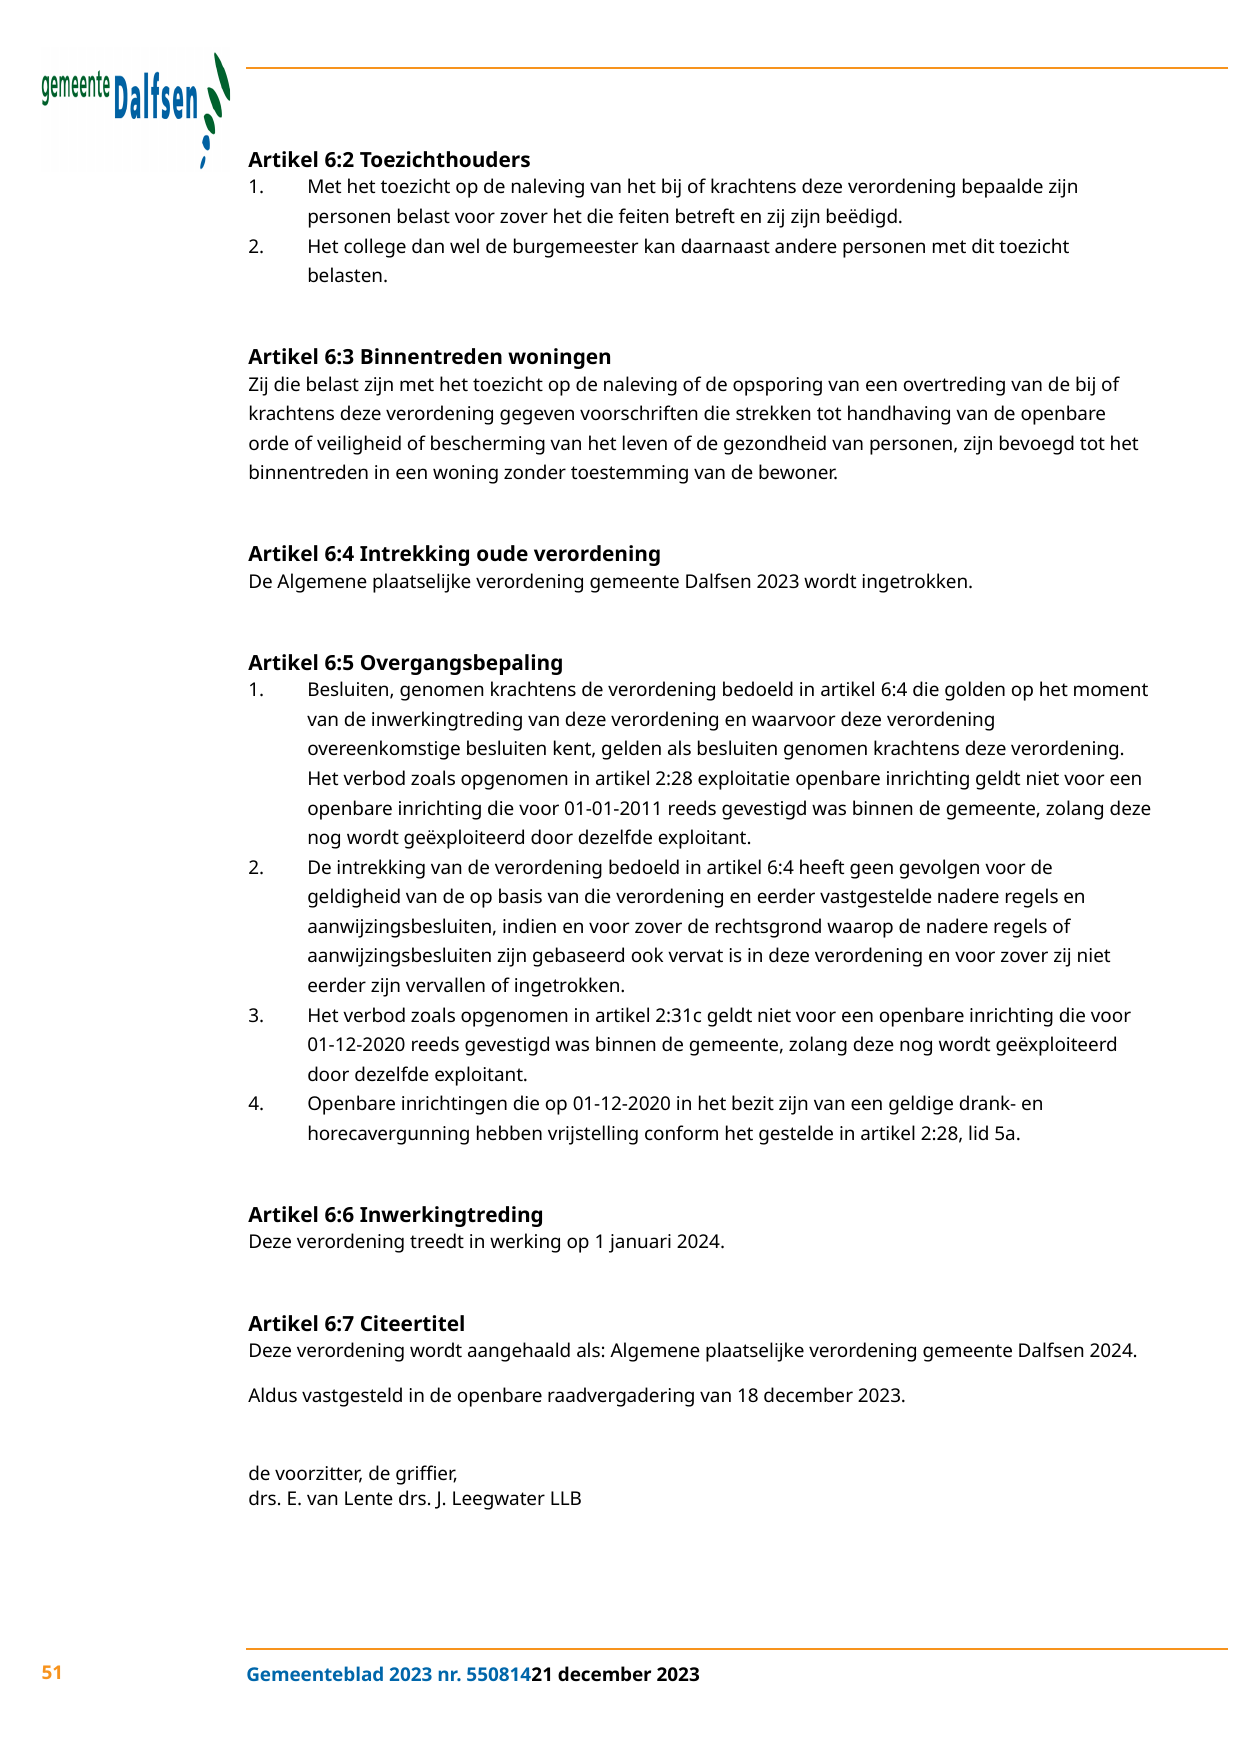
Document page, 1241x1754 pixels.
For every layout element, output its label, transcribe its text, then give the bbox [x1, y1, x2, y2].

text Deze verordening wordt aangehaald als: Algemene plaatselijke verordening gemeente Dalfsen 2024. [248, 1337, 1152, 1363]
text Aldus vastgesteld in de openbare raadvergadering van 18 december 2023. [248, 1383, 1152, 1408]
list Het college dan wel de burgemeester kan daarnaast andere personen met dit toezicht belasten. [248, 233, 1152, 288]
list Het verbod zoals opgenomen in artikel 2:31c geldt niet voor een openbare inrichting die voor 01-12-2020 reeds gevestigd was binnen de gemeente, zolang deze nog wordt geëxploiteerd door dezelfde exploitant. [248, 1002, 1152, 1087]
text drs. E. van Lente drs. J. Leegwater LLB [248, 1486, 1152, 1511]
text Artikel 6:5 Overgangsbepaling [248, 648, 1152, 676]
list Besluiten, genomen krachtens de verordening bedoeld in artikel 6:4 die golden op het moment van de inwerkingtreding van deze verordening en waarvoor deze verordening overeenkomstige besluiten kent, gelden als besluiten genomen krachtens deze verordening. Het verbod zoals opgenomen in artikel 2:28 exploitatie openbare inrichting geldt niet voor een openbare inrichting die voor 01-01-2011 reeds gevestigd was binnen de gemeente, zolang deze nog wordt geëxploiteerd door dezelfde exploitant. [248, 676, 1152, 850]
text Artikel 6:7 Citeertitel [248, 1309, 1152, 1337]
list Openbare inrichtingen die op 01-12-2020 in het bezit zijn van een geldige drank- en horecavergunning hebben vrijstelling conform het gestelde in artikel 2:28, lid 5a. [248, 1091, 1152, 1146]
text Artikel 6:4 Intrekking oude verordening [248, 539, 1152, 568]
text Deze verordening treedt in werking op 1 januari 2024. [248, 1229, 1152, 1254]
text De Algemene plaatselijke verordening gemeente Dalfsen 2023 wordt ingetrokken. [248, 568, 1152, 594]
text Artikel 6:3 Binnentreden woningen [248, 342, 1152, 371]
text de voorzitter, de griffier, [248, 1460, 1152, 1486]
text Zij die belast zijn met het toezicht op de naleving of de opsporing van een overtreding van de bij of krachtens deze verordening gegeven voorschriften die strekken tot handhaving van de openbare orde of veiligheid of bescherming van het leven of de gezondheid van personen, zijn bevoegd tot het binnentreden in een woning zonder toestemming van de bewoner. [248, 371, 1152, 485]
list De intrekking van de verordening bedoeld in artikel 6:4 heeft geen gevolgen voor de geldigheid van de op basis van die verordening en eerder vastgestelde nadere regels en aanwijzingsbesluiten, indien en voor zover de rechtsgrond waarop de nadere regels of aanwijzingsbesluiten zijn gebaseerd ook vervat is in deze verordening en voor zover zij niet eerder zijn vervallen of ingetrokken. [248, 854, 1152, 998]
picture [41, 47, 231, 172]
text Artikel 6:6 Inwerkingtreding [248, 1200, 1152, 1229]
text Artikel 6:2 Toezichthouders [248, 145, 1152, 174]
list Met het toezicht op de naleving van het bij of krachtens deze verordening bepaalde zijn personen belast voor zover het die feiten betreft en zij zijn beëdigd. [248, 174, 1152, 229]
